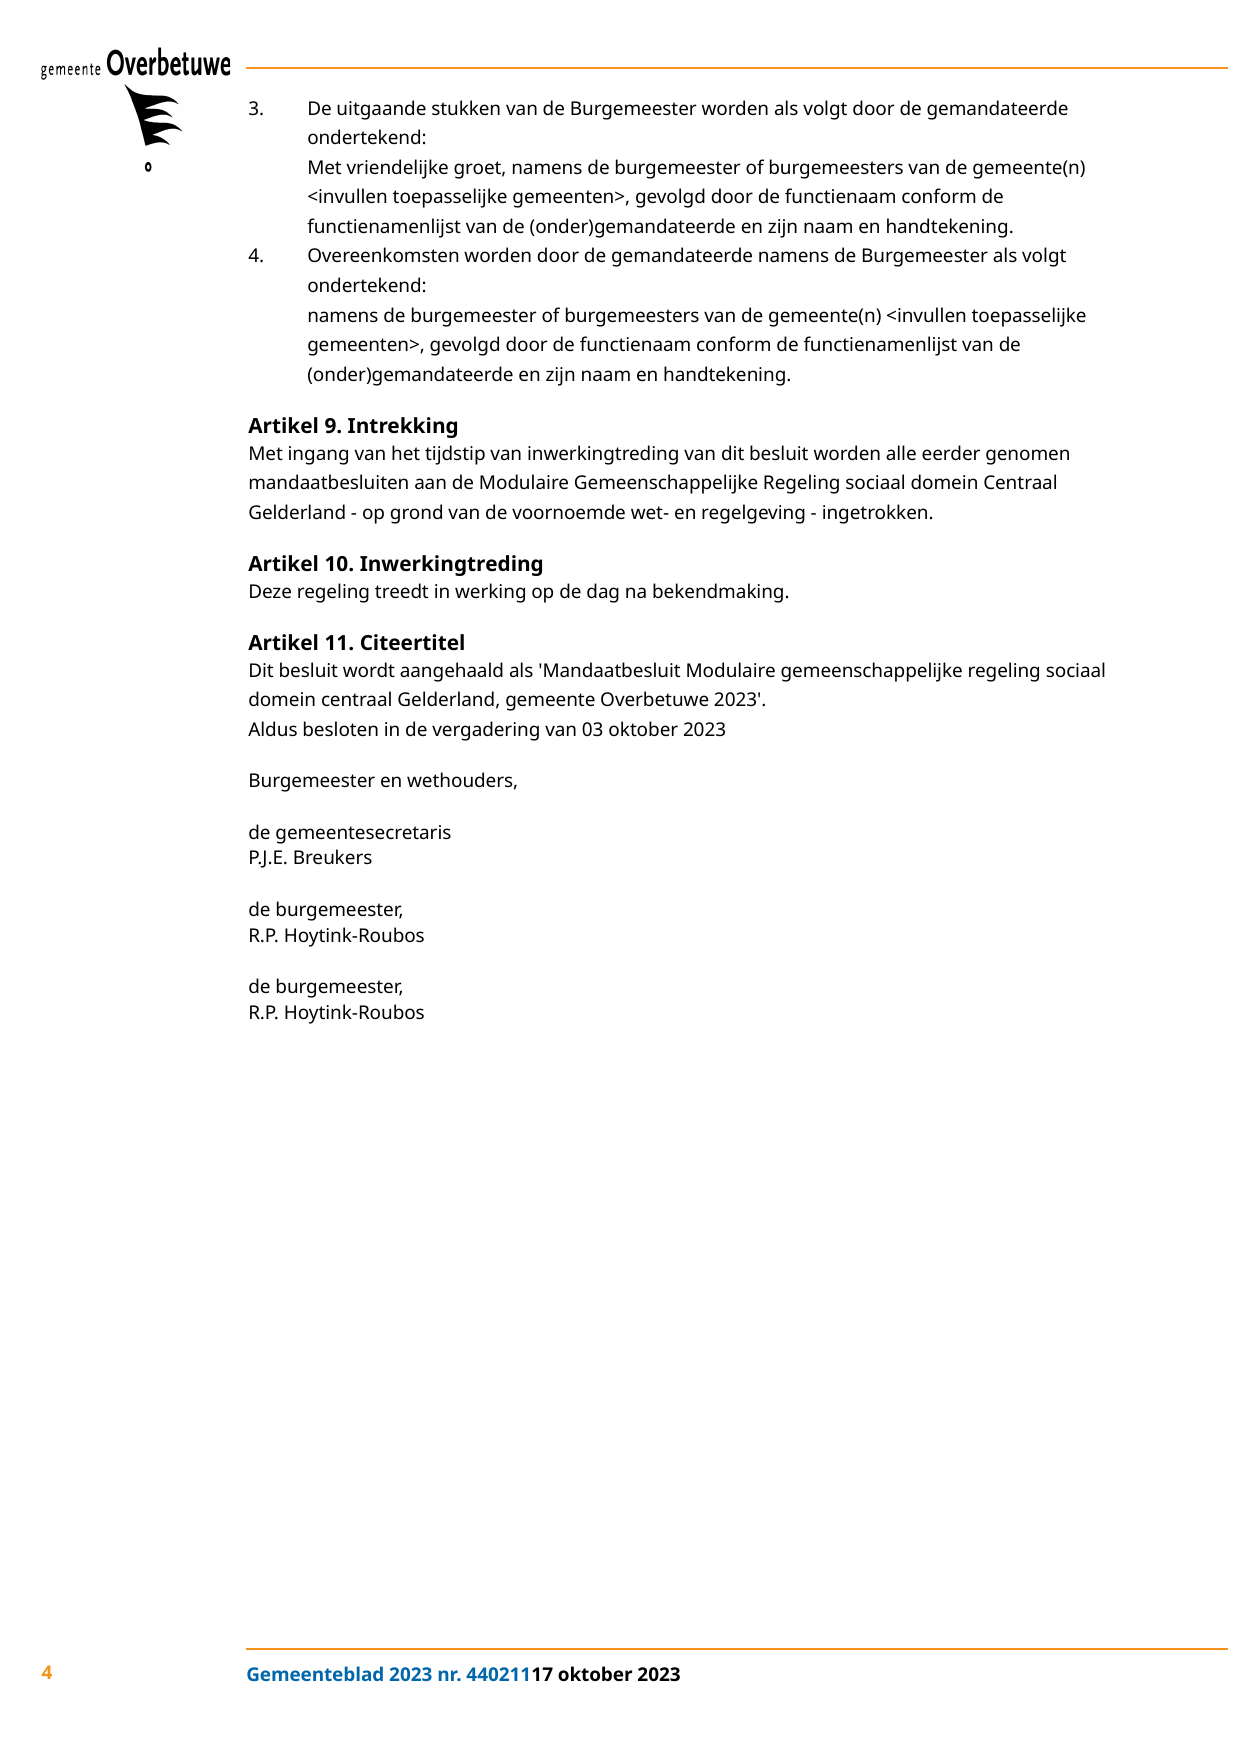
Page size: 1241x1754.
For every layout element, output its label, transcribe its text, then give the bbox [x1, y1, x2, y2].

text Artikel 9. Intrekking [248, 411, 1152, 440]
text de gemeentesecretaris [248, 819, 1152, 844]
text Dit besluit wordt aangehaald als 'Mandaatbesluit Modulaire gemeenschappelijke regeling sociaal domein centraal Gelderland, gemeente Overbetuwe 2023'. [248, 657, 1152, 712]
text Aldus besloten in de vergadering van 03 oktober 2023 [248, 716, 1152, 742]
text de burgemeester, [248, 973, 1152, 999]
text R.P. Hoytink-Roubos [248, 999, 1152, 1025]
text Met ingang van het tijdstip van inwerkingtreding van dit besluit worden alle eerder genomen mandaatbesluiten aan de Modulaire Gemeenschappelijke Regeling sociaal domein Centraal Gelderland - op grond van de voornoemde wet- en regelgeving - ingetrokken. [248, 440, 1152, 525]
text P.J.E. Breukers [248, 844, 1152, 870]
text R.P. Hoytink-Roubos [248, 922, 1152, 947]
text Artikel 10. Inwerkingtreding [248, 549, 1152, 578]
text Burgemeester en wethouders, [248, 767, 1152, 793]
list De uitgaande stukken van de Burgemeester worden als volgt door de gemandateerde ondertekend: [248, 95, 1152, 150]
text Deze regeling treedt in werking op de dag na bekendmaking. [248, 578, 1152, 604]
list Met vriendelijke groet, namens de burgemeester of burgemeesters van de gemeente(n) <invullen toepasselijke gemeenten>, gevolgd door de functienaam conform de functienamenlijst van de (onder)gemandateerde en zijn naam en handtekening. [248, 154, 1152, 239]
text Artikel 11. Citeertitel [248, 628, 1152, 657]
list namens de burgemeester of burgemeesters van de gemeente(n) <invullen toepasselijke gemeenten>, gevolgd door de functienaam conform de functienamenlijst van de (onder)gemandateerde en zijn naam en handtekening. [248, 302, 1152, 387]
picture [41, 47, 231, 172]
list Overeenkomsten worden door de gemandateerde namens de Burgemeester als volgt ondertekend: [248, 243, 1152, 298]
text de burgemeester, [248, 896, 1152, 922]
